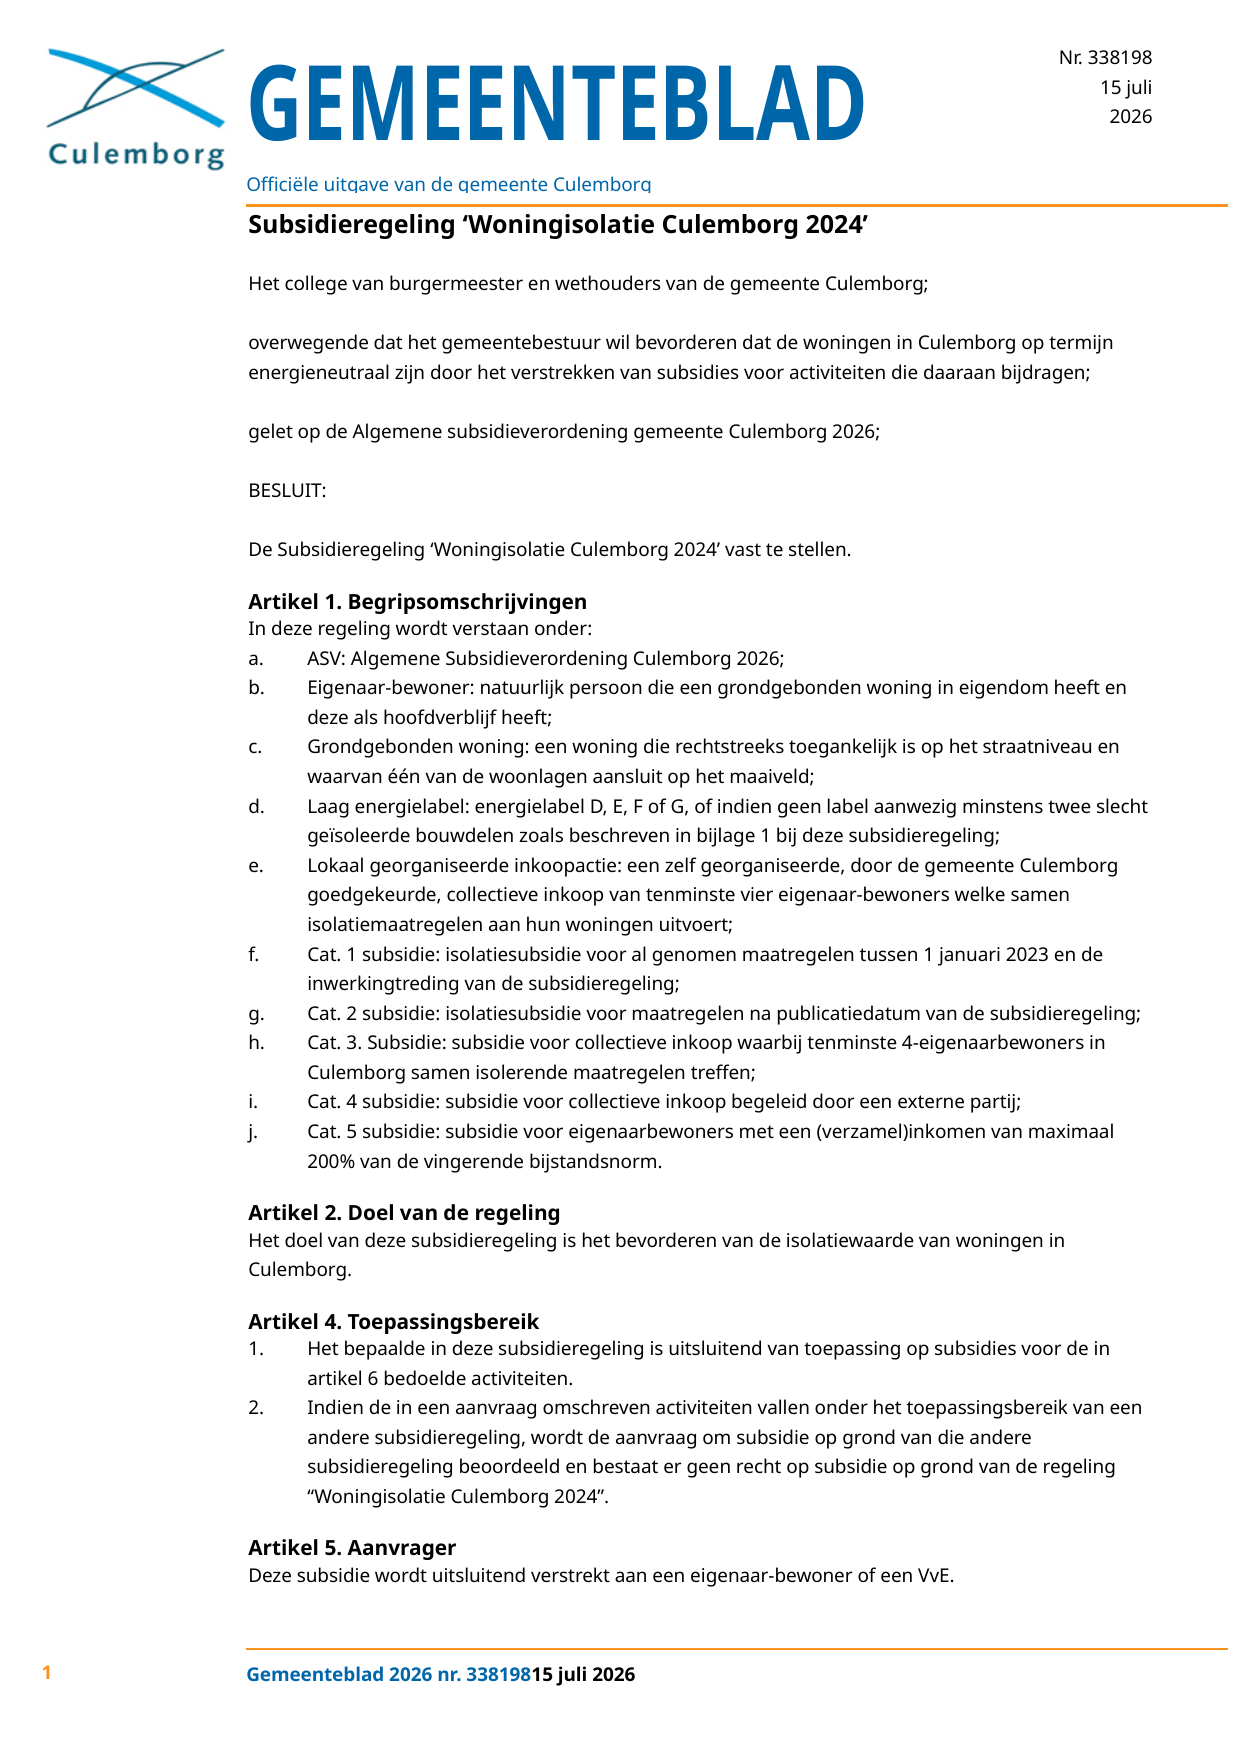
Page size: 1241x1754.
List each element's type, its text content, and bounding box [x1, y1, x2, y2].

text Artikel 4. Toepassingsbereik [248, 1307, 1152, 1335]
text De Subsidieregeling ‘Woningisolatie Culemborg 2024’ vast te stellen. [248, 537, 1152, 562]
text Artikel 2. Doel van de regeling [248, 1198, 1152, 1227]
list Cat. 3. Subsidie: subsidie voor collectieve inkoop waarbij tenminste 4-eigenaarbewoners in Culemborg samen isolerende maatregelen treffen; [248, 1029, 1152, 1085]
text Deze subsidie wordt uitsluitend verstrekt aan een eigenaar-bewoner of een VvE. [248, 1562, 1152, 1588]
text Artikel 5. Aanvrager [248, 1533, 1152, 1562]
list Cat. 2 subsidie: isolatiesubsidie voor maatregelen na publicatiedatum van de subsidieregeling; [248, 1000, 1152, 1026]
list Eigenaar-bewoner: natuurlijk persoon die een grondgebonden woning in eigendom heeft en deze als hoofdverblijf heeft; [248, 674, 1152, 730]
list Het bepaalde in deze subsidieregeling is uitsluitend van toepassing op subsidies voor de in artikel 6 bedoelde activiteiten. [248, 1335, 1152, 1391]
text In deze regeling wordt verstaan onder: [248, 615, 1152, 641]
list Cat. 4 subsidie: subsidie voor collectieve inkoop begeleid door een externe partij; [248, 1089, 1152, 1114]
text Subsidieregeling ‘Woningisolatie Culemborg 2024’ [248, 207, 1152, 241]
list Indien de in een aanvraag omschreven activiteiten vallen onder het toepassingsbereik van een andere subsidieregeling, wordt de aanvraag om subsidie op grond van die andere subsidieregeling beoordeeld en bestaat er geen recht op subsidie op grond van de regeling “Woningisolatie Culemborg 2024”. [248, 1394, 1152, 1509]
list Cat. 5 subsidie: subsidie voor eigenaarbewoners met een (verzamel)inkomen van maximaal 200% van de vingerende bijstandsnorm. [248, 1118, 1152, 1174]
text BESLUIT: [248, 477, 1152, 503]
text Artikel 1. Begripsomschrijvingen [248, 587, 1152, 615]
text Het college van burgermeester en wethouders van de gemeente Culemborg; [248, 270, 1152, 296]
text Het doel van deze subsidieregeling is het bevorderen van de isolatiewaarde van woningen in Culemborg. [248, 1227, 1152, 1282]
list Laag energielabel: energielabel D, E, F of G, of indien geen label aanwezig minstens twee slecht geïsoleerde bouwdelen zoals beschreven in bijlage 1 bij deze subsidieregeling; [248, 793, 1152, 848]
list Lokaal georganiseerde inkoopactie: een zelf georganiseerde, door de gemeente Culemborg goedgekeurde, collectieve inkoop van tenminste vier eigenaar-bewoners welke samen isolatiemaatregelen aan hun woningen uitvoert; [248, 852, 1152, 937]
list Cat. 1 subsidie: isolatiesubsidie voor al genomen maatregelen tussen 1 januari 2023 en de inwerkingtreding van de subsidieregeling; [248, 941, 1152, 996]
text overwegende dat het gemeentebestuur wil bevorderen dat de woningen in Culemborg op termijn energieneutraal zijn door het verstrekken van subsidies voor activiteiten die daaraan bijdragen; [248, 329, 1152, 385]
list ASV: Algemene Subsidieverordening Culemborg 2026; [248, 645, 1152, 671]
picture [41, 47, 231, 172]
text gelet op de Algemene subsidieverordening gemeente Culemborg 2026; [248, 418, 1152, 444]
list Grondgebonden woning: een woning die rechtstreeks toegankelijk is op het straatniveau en waarvan één van de woonlagen aansluit op het maaiveld; [248, 734, 1152, 789]
